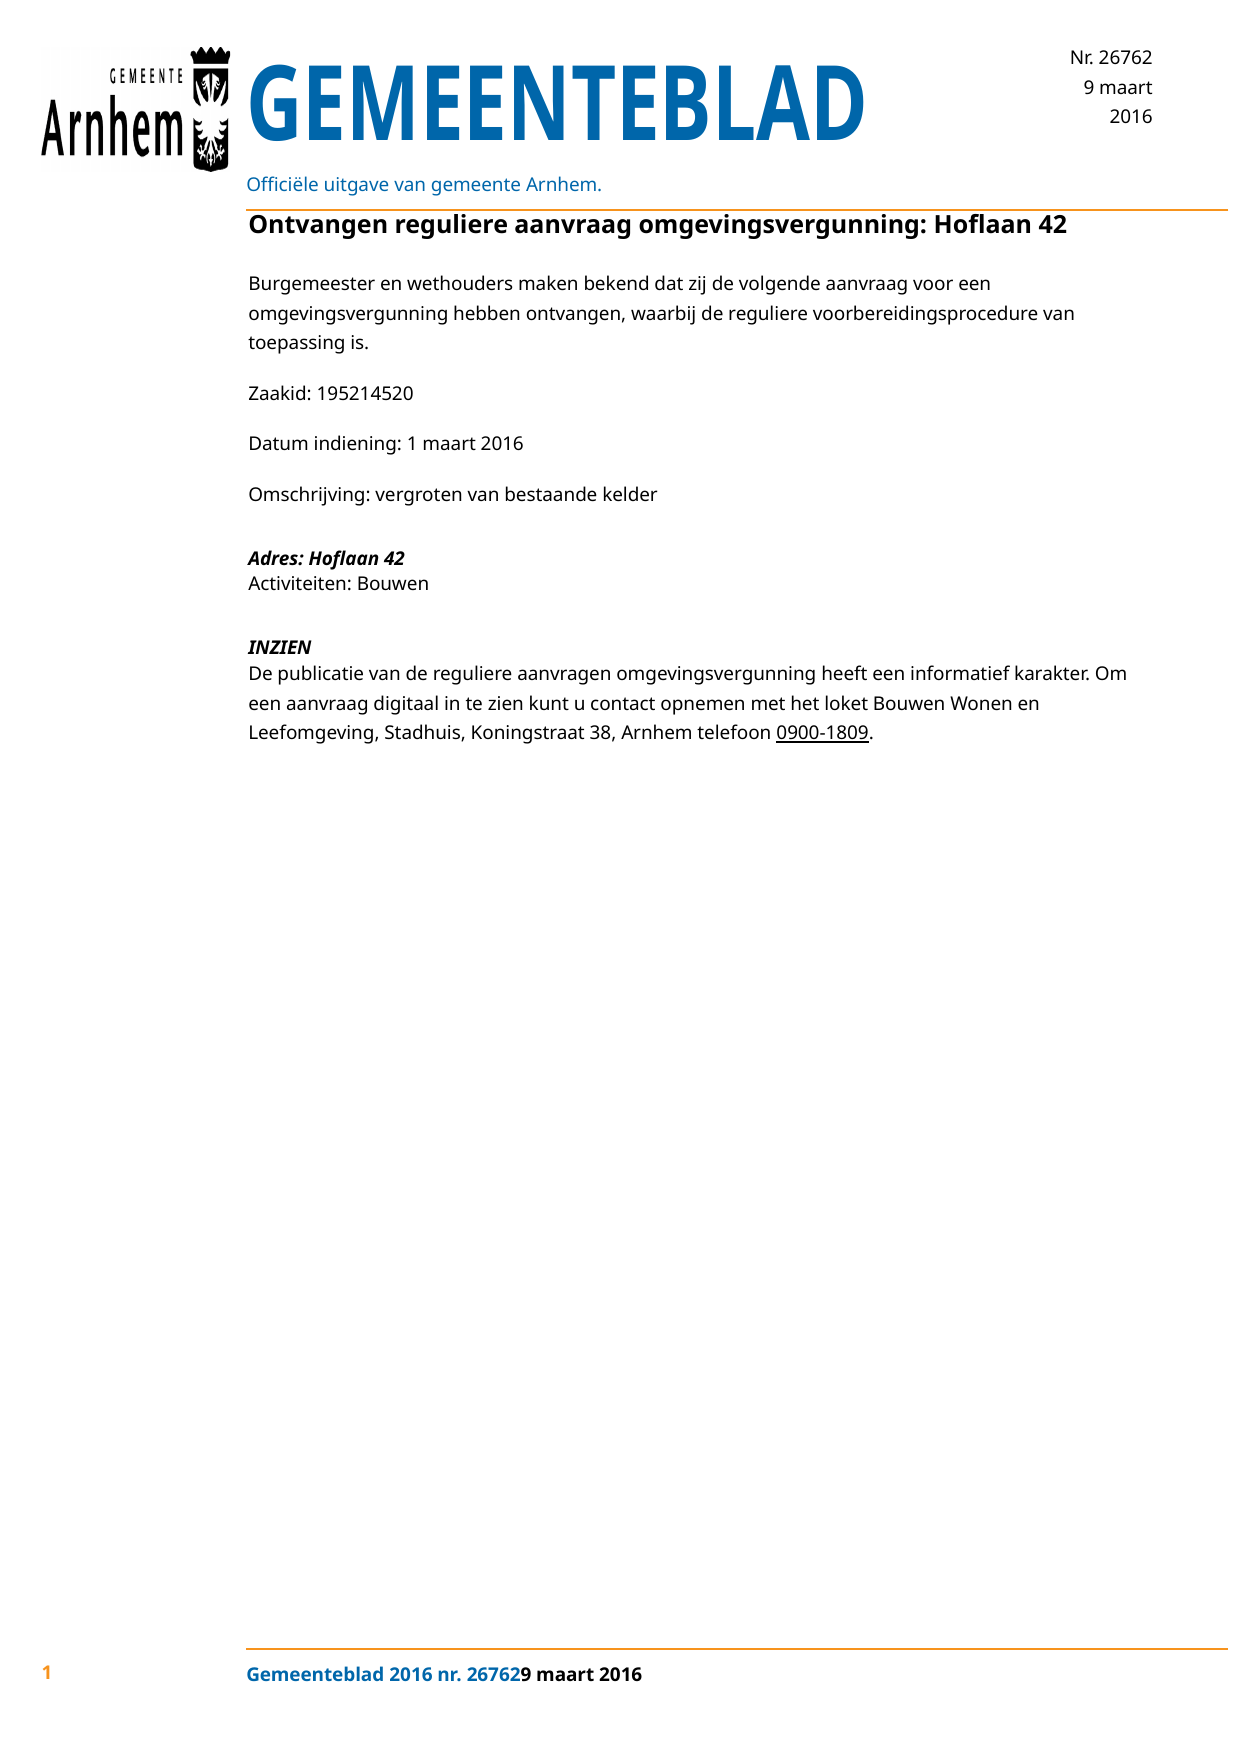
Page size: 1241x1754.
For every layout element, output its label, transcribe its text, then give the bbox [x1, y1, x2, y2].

text De publicatie van de reguliere aanvragen omgevingsvergunning heeft een informatief karakter. Om een aanvraag digitaal in te zien kunt u contact opnemen met het loket Bouwen Wonen en Leefomgeving, Stadhuis, Koningstraat 38, Arnhem telefoon 0900-1809. [248, 660, 1152, 745]
text Datum indiening: 1 maart 2016 [248, 430, 1152, 456]
text Omschrijving: vergroten van bestaande kelder [248, 481, 1152, 506]
text Adres: Hoflaan 42 [248, 545, 1152, 570]
text Ontvangen reguliere aanvraag omgevingsvergunning: Hoflaan 42 [248, 211, 1152, 241]
text Activiteiten: Bouwen [248, 570, 1152, 596]
text Burgemeester en wethouders maken bekend dat zij de volgende aanvraag voor een omgevingsvergunning hebben ontvangen, waarbij de reguliere voorbereidingsprocedure van toepassing is. [248, 270, 1152, 355]
picture [41, 47, 231, 172]
text Zaakid: 195214520 [248, 380, 1152, 406]
text INZIEN [248, 634, 1152, 660]
